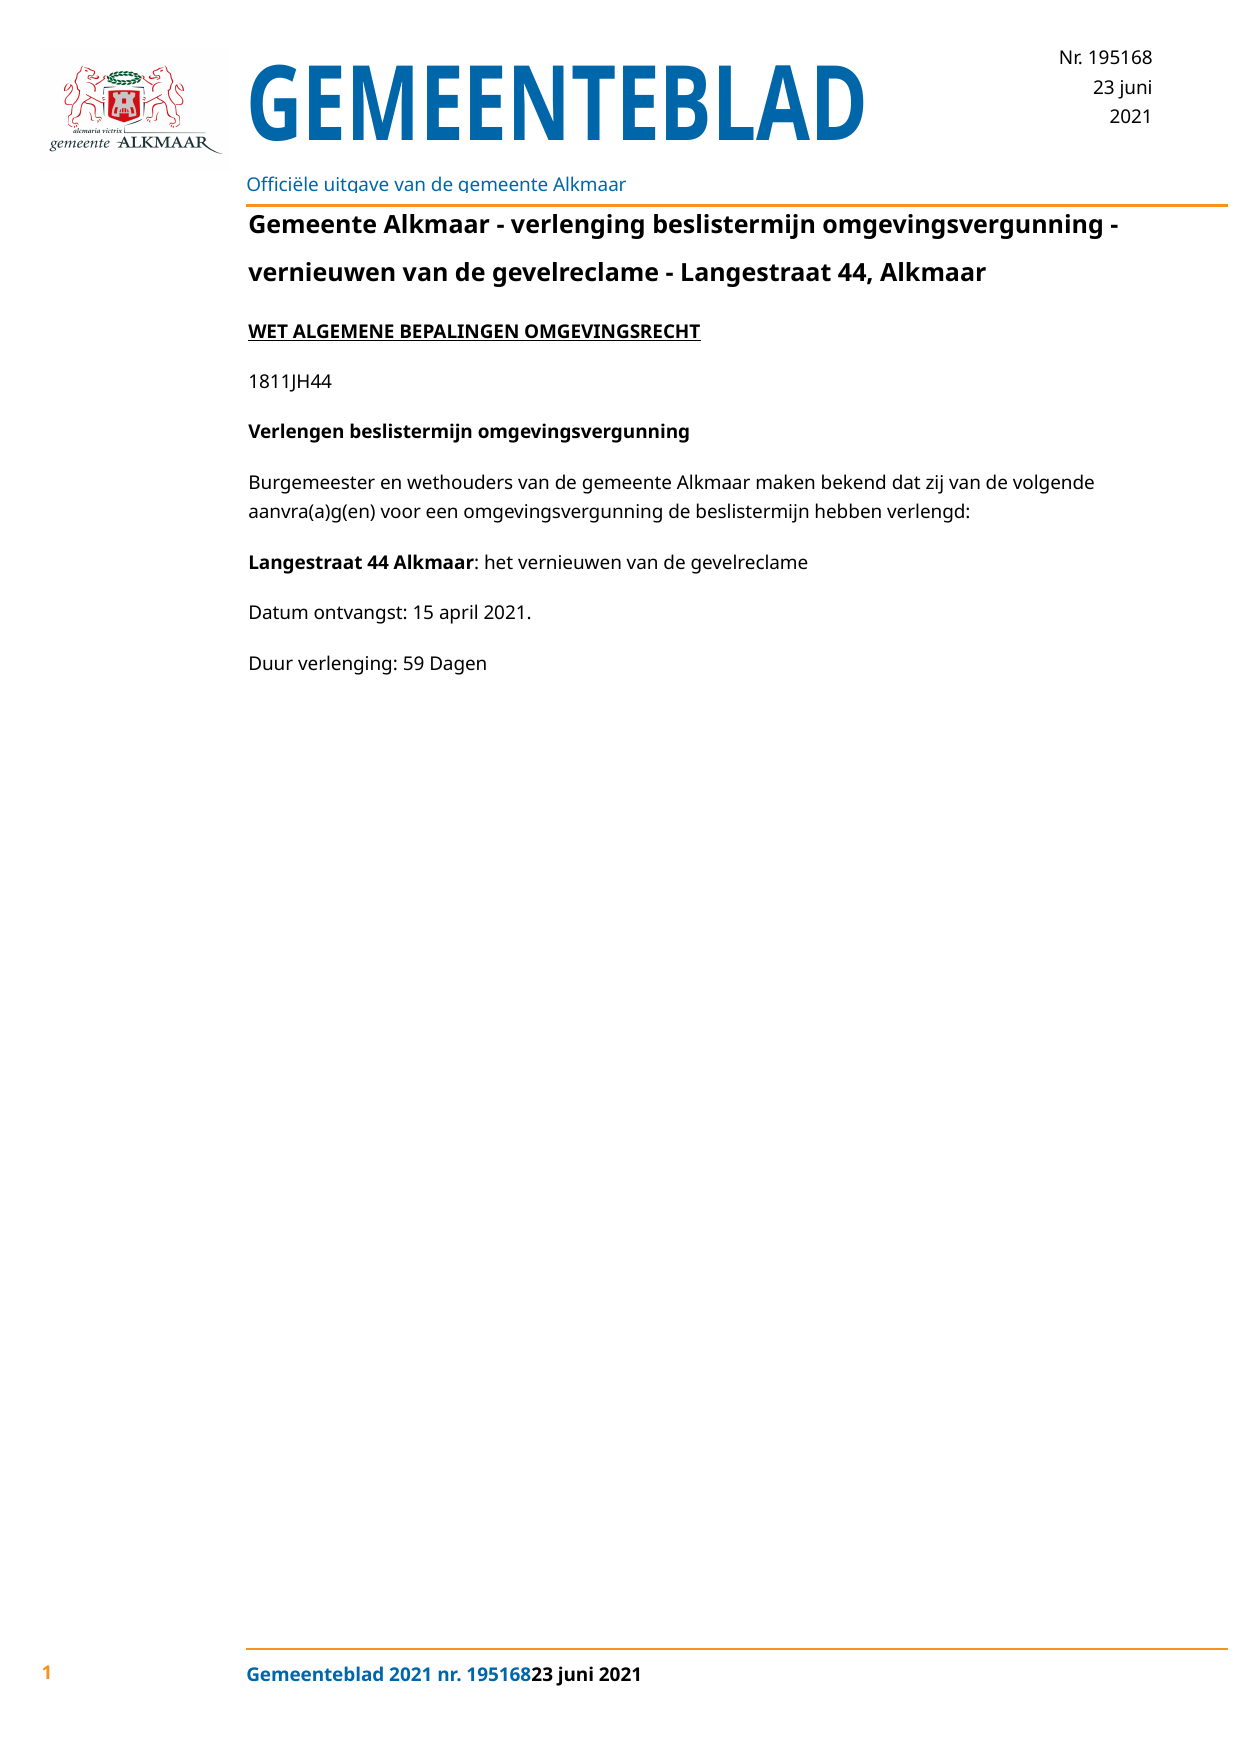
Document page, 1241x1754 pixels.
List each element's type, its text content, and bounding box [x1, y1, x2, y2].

text Verlengen beslistermijn omgevingsvergunning [248, 419, 1152, 444]
text Datum ontvangst: 15 april 2021. [248, 599, 1152, 625]
picture [41, 47, 231, 172]
text Duur verlenging: 59 Dagen [248, 650, 1152, 676]
text 1811JH44 [248, 368, 1152, 394]
text Gemeente Alkmaar - verlenging beslistermijn omgevingsvergunning - vernieuwen van de gevelreclame - Langestraat 44, Alkmaar [248, 207, 1152, 288]
text Langestraat 44 Alkmaar: het vernieuwen van de gevelreclame [248, 549, 1152, 575]
text Burgemeester en wethouders van de gemeente Alkmaar maken bekend dat zij van de volgende aanvra(a)g(en) voor een omgevingsvergunning de beslistermijn hebben verlengd: [248, 469, 1152, 524]
text WET ALGEMENE BEPALINGEN OMGEVINGSRECHT [248, 318, 1152, 344]
